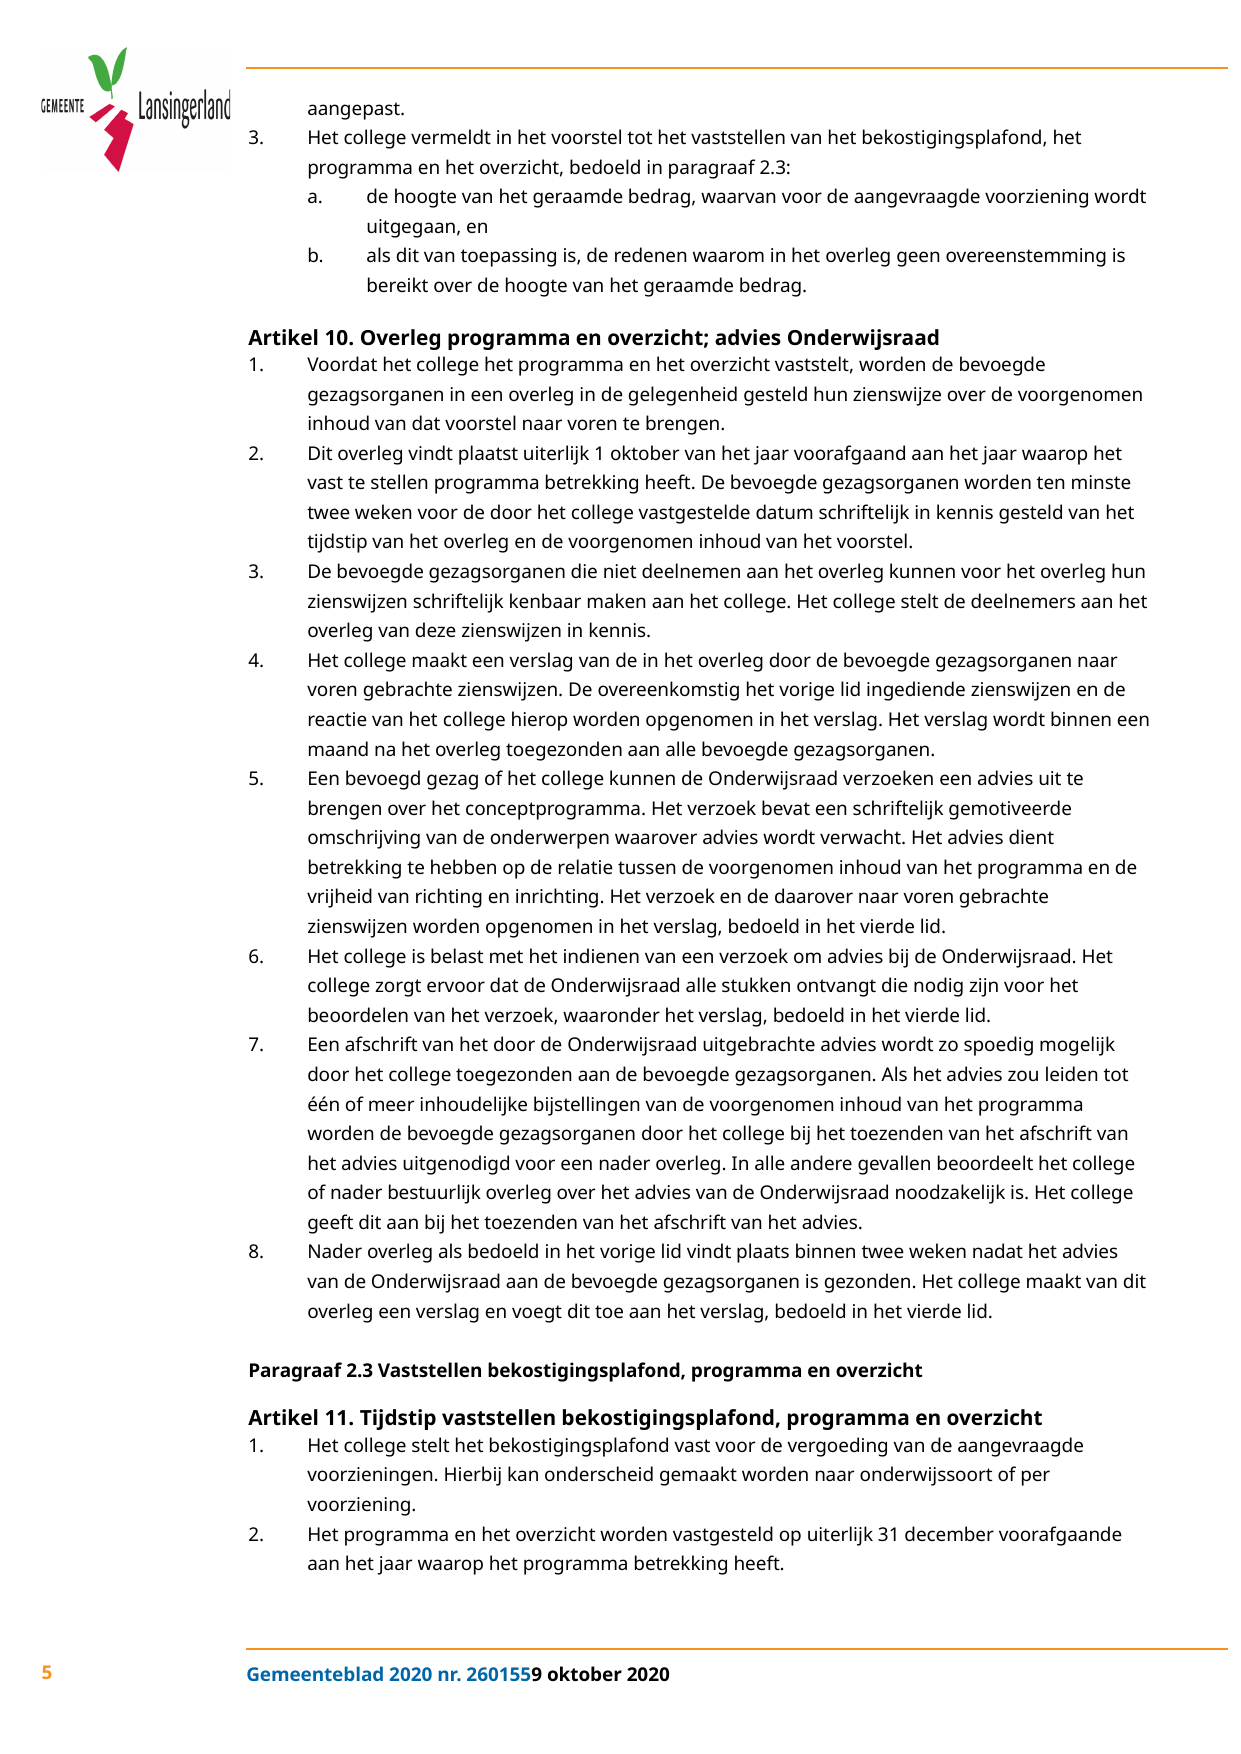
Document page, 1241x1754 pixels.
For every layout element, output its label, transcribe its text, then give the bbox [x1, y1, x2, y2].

list Dit overleg vindt plaatst uiterlijk 1 oktober van het jaar voorafgaand aan het jaar waarop het vast te stellen programma betrekking heeft. De bevoegde gezagsorganen worden ten minste twee weken voor de door het college vastgestelde datum schriftelijk in kennis gesteld van het tijdstip van het overleg en de voorgenomen inhoud van het voorstel. [248, 440, 1152, 554]
list De bevoegde gezagsorganen die niet deelnemen aan het overleg kunnen voor het overleg hun zienswijzen schriftelijk kenbaar maken aan het college. Het college stelt de deelnemers aan het overleg van deze zienswijzen in kennis. [248, 558, 1152, 643]
list Een afschrift van het door de Onderwijsraad uitgebrachte advies wordt zo spoedig mogelijk door het college toegezonden aan de bevoegde gezagsorganen. Als het advies zou leiden tot één of meer inhoudelijke bijstellingen van de voorgenomen inhoud van het programma worden de bevoegde gezagsorganen door het college bij het toezenden van het afschrift van het advies uitgenodigd voor een nader overleg. In alle andere gevallen beoordeelt het college of nader bestuurlijk overleg over het advies van de Onderwijsraad noodzakelijk is. Het college geeft dit aan bij het toezenden van het afschrift van het advies. [248, 1032, 1152, 1235]
text Paragraaf 2.3 Vaststellen bekostigingsplafond, programma en overzicht [248, 1357, 1152, 1383]
list als dit van toepassing is, de redenen waarom in het overleg geen overeenstemming is bereikt over de hoogte van het geraamde bedrag. [307, 243, 1152, 298]
list de hoogte van het geraamde bedrag, waarvan voor de aangevraagde voorziening wordt uitgegaan, en [307, 183, 1152, 239]
list Het college stelt het bekostigingsplafond vast voor de vergoeding van de aangevraagde voorzieningen. Hierbij kan onderscheid gemaakt worden naar onderwijssoort of per voorziening. [248, 1432, 1152, 1517]
list Het college is belast met het indienen van een verzoek om advies bij de Onderwijsraad. Het college zorgt ervoor dat de Onderwijsraad alle stukken ontvangt die nodig zijn voor het beoordelen van het verzoek, waaronder het verslag, bedoeld in het vierde lid. [248, 943, 1152, 1028]
list Het college maakt een verslag van de in het overleg door de bevoegde gezagsorganen naar voren gebrachte zienswijzen. De overeenkomstig het vorige lid ingediende zienswijzen en de reactie van het college hierop worden opgenomen in het verslag. Het verslag wordt binnen een maand na het overleg toegezonden aan alle bevoegde gezagsorganen. [248, 647, 1152, 761]
list Het college vermeldt in het voorstel tot het vaststellen van het bekostigingsplafond, het programma en het overzicht, bedoeld in paragraaf 2.3: [248, 124, 1152, 180]
list Voordat het college het programma en het overzicht vaststelt, worden de bevoegde gezagsorganen in een overleg in de gelegenheid gesteld hun zienswijze over de voorgenomen inhoud van dat voorstel naar voren te brengen. [248, 351, 1152, 436]
list aangepast. [248, 95, 1152, 121]
list Een bevoegd gezag of het college kunnen de Onderwijsraad verzoeken een advies uit te brengen over het conceptprogramma. Het verzoek bevat een schriftelijk gemotiveerde omschrijving van de onderwerpen waarover advies wordt verwacht. Het advies dient betrekking te hebben op de relatie tussen de voorgenomen inhoud van het programma en de vrijheid van richting en inrichting. Het verzoek en de daarover naar voren gebrachte zienswijzen worden opgenomen in het verslag, bedoeld in het vierde lid. [248, 765, 1152, 939]
text Artikel 10. Overleg programma en overzicht; advies Onderwijsraad [248, 323, 1152, 351]
list Het programma en het overzicht worden vastgesteld op uiterlijk 31 december voorafgaande aan het jaar waarop het programma betrekking heeft. [248, 1521, 1152, 1576]
list Nader overleg als bedoeld in het vorige lid vindt plaats binnen twee weken nadat het advies van de Onderwijsraad aan de bevoegde gezagsorganen is gezonden. Het college maakt van dit overleg een verslag en voegt dit toe aan het verslag, bedoeld in het vierde lid. [248, 1239, 1152, 1323]
picture [41, 47, 231, 172]
text Artikel 11. Tijdstip vaststellen bekostigingsplafond, programma en overzicht [248, 1403, 1152, 1432]
